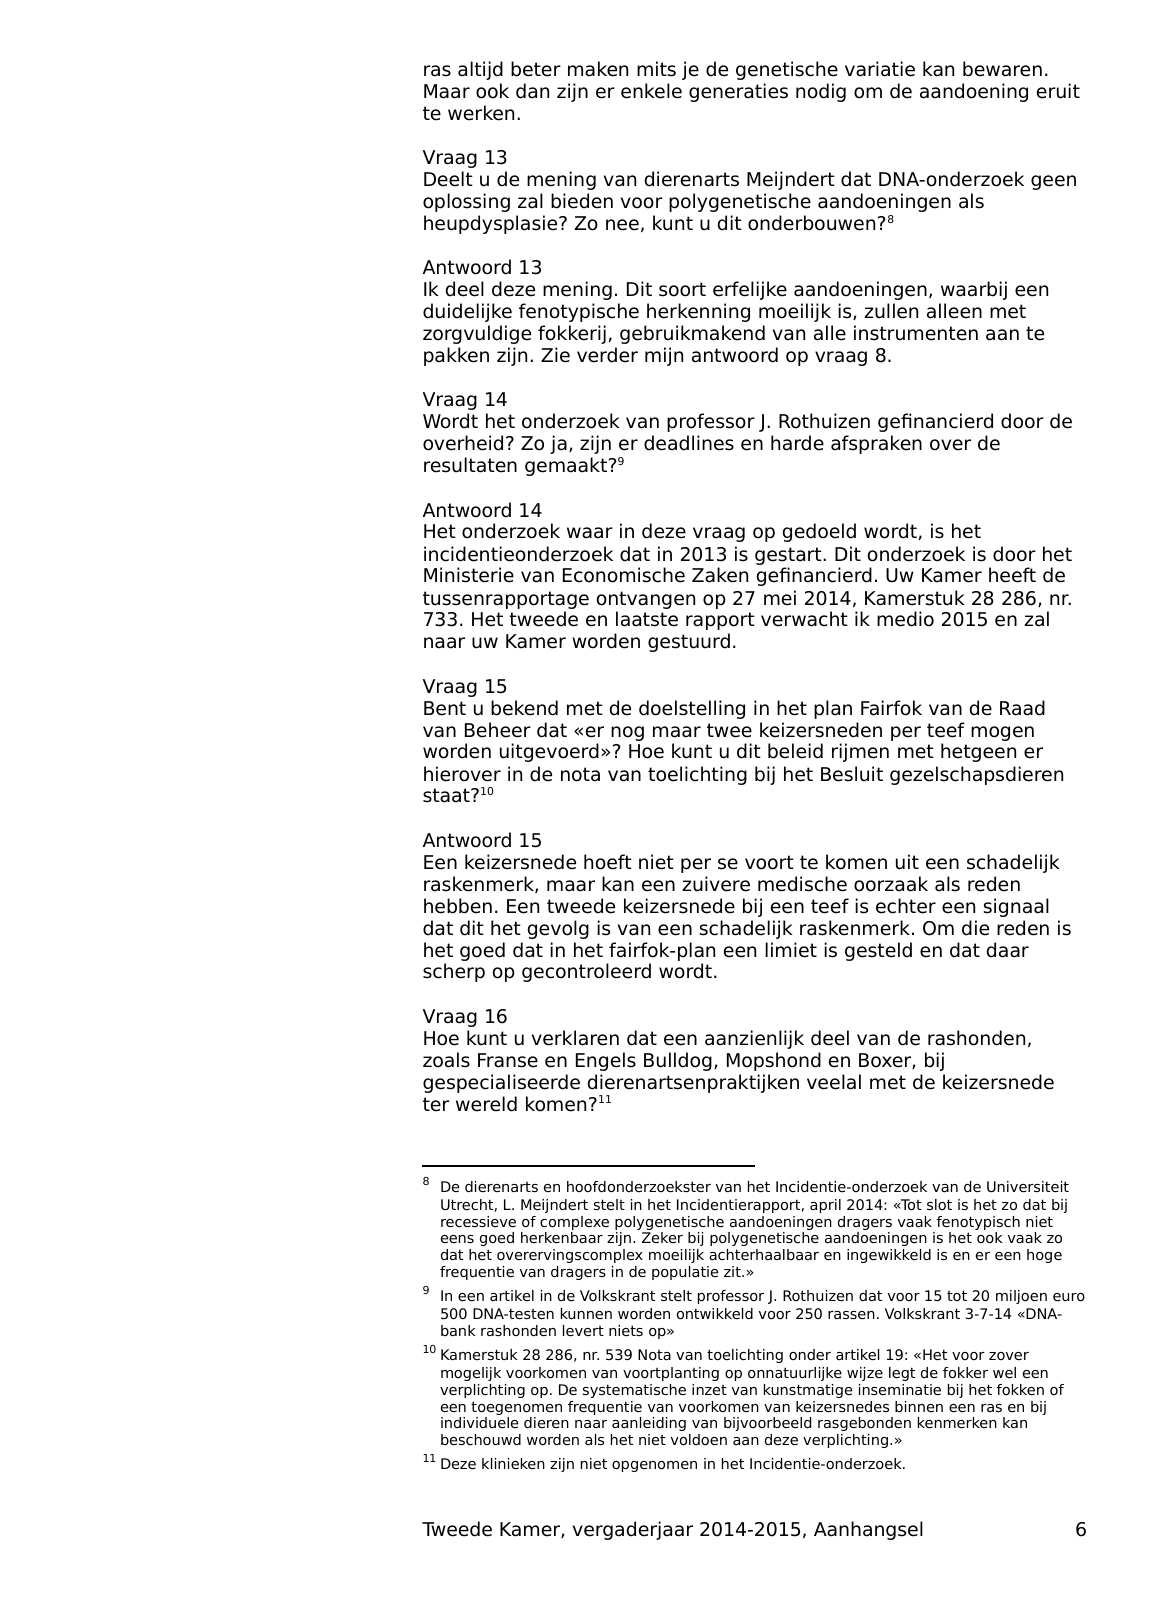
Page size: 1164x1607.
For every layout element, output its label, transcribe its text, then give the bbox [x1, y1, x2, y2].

text Vraag 13 [422, 147, 1087, 169]
text In een artikel in de Volkskrant stelt professor J. Rothuizen dat voor 15 tot 20 miljoen euro 500 DNA-testen kunnen worden ontwikkeld voor 250 rassen. Volkskrant 3-7-14 «DNA-bank rashonden levert niets op» [422, 1284, 1087, 1340]
text Bent u bekend met de doelstelling in het plan Fairfok van de Raad van Beheer dat «er nog maar twee keizersneden per teef mogen worden uitgevoerd»? Hoe kunt u dit beleid rijmen met hetgeen er hierover in de nota van toelichting bij het Besluit gezelschapsdieren staat? [422, 697, 1087, 807]
text Kamerstuk 28 286, nr. 539 Nota van toelichting onder artikel 19: «Het voor zover mogelijk voorkomen van voortplanting op onnatuurlijke wijze legt de fokker wel een verplichting op. De systematische inzet van kunstmatige inseminatie bij het fokken of een toegenomen frequentie van voorkomen van keizersnedes binnen een ras en bij individuele dieren naar aanleiding van bijvoorbeeld rasgebonden kenmerken kan beschouwd worden als het niet voldoen aan deze verplichting.» [422, 1343, 1087, 1449]
text Ik deel deze mening. Dit soort erfelijke aandoeningen, waarbij een duidelijke fenotypische herkenning moeilijk is, zullen alleen met zorgvuldige fokkerij, gebruikmakend van alle instrumenten aan te pakken zijn. Zie verder mijn antwoord op vraag 8. [422, 279, 1087, 367]
text Vraag 15 [422, 676, 1087, 697]
text Het onderzoek waar in deze vraag op gedoeld wordt, is het incidentieonderzoek dat in 2013 is gestart. Dit onderzoek is door het Ministerie van Economische Zaken gefinancierd. Uw Kamer heeft de tussenrapportage ontvangen op 27 mei 2014, Kamerstuk 28 286, nr. 733. Het tweede en laatste rapport verwacht ik medio 2015 en zal naar uw Kamer worden gestuurd. [422, 521, 1087, 653]
text Wordt het onderzoek van professor J. Rothuizen gefinancierd door de overheid? Zo ja, zijn er deadlines en harde afspraken over de resultaten gemaakt? [422, 411, 1087, 477]
text Antwoord 15 [422, 829, 1087, 852]
text Hoe kunt u verklaren dat een aanzienlijk deel van de rashonden, zoals Franse en Engels Bulldog, Mopshond en Boxer, bij gespecialiseerde dierenartsenpraktijken veelal met de keizersnede ter wereld komen? [422, 1028, 1087, 1116]
text Vraag 16 [422, 1006, 1087, 1028]
text Deelt u de mening van dierenarts Meijndert dat DNA-onderzoek geen oplossing zal bieden voor polygenetische aandoeningen als heupdysplasie? Zo nee, kunt u dit onderbouwen? [422, 169, 1087, 235]
text Deze klinieken zijn niet opgenomen in het Incidentie-onderzoek. [422, 1452, 1087, 1474]
text ras altijd beter maken mits je de genetische variatie kan bewaren. Maar ook dan zijn er enkele generaties nodig om de aandoening eruit te werken. [422, 59, 1087, 125]
text De dierenarts en hoofdonderzoekster van het Incidentie-onderzoek van de Universiteit Utrecht, L. Meijndert stelt in het Incidentierapport, april 2014: «Tot slot is het zo dat bij recessieve of complexe polygenetische aandoeningen dragers vaak fenotypisch niet eens goed herkenbaar zijn. Zeker bij polygenetische aandoeningen is het ook vaak zo dat het overervingscomplex moeilijk achterhaalbaar en ingewikkeld is en er een hoge frequentie van dragers in de populatie zit.» [422, 1175, 1087, 1281]
text Antwoord 13 [422, 257, 1087, 279]
text Antwoord 14 [422, 499, 1087, 521]
text Vraag 14 [422, 389, 1087, 411]
text Een keizersnede hoeft niet per se voort te komen uit een schadelijk raskenmerk, maar kan een zuivere medische oorzaak als reden hebben. Een tweede keizersnede bij een teef is echter een signaal dat dit het gevolg is van een schadelijk raskenmerk. Om die reden is het goed dat in het fairfok-plan een limiet is gesteld en dat daar scherp op gecontroleerd wordt. [422, 852, 1087, 983]
